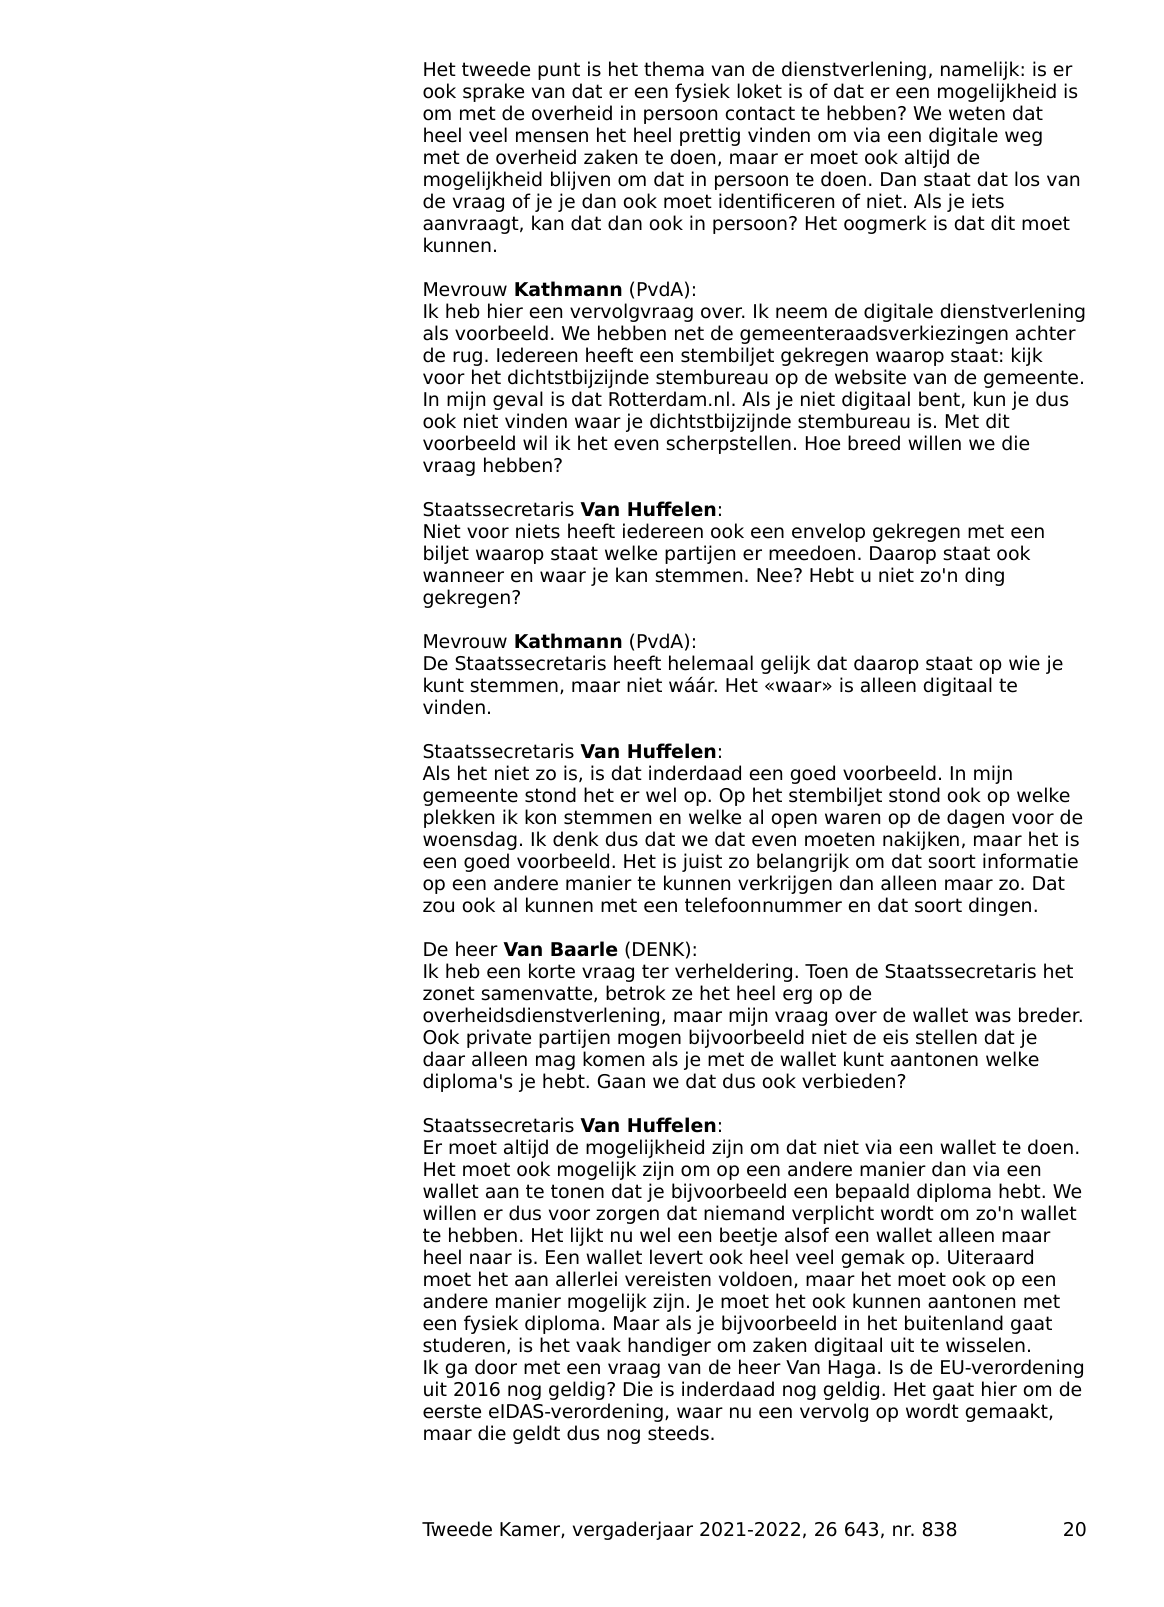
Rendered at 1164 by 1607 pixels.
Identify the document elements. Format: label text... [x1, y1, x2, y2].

text Mevrouw Kathmann (PvdA): [422, 631, 1087, 653]
text Er moet altijd de mogelijkheid zijn om dat niet via een wallet te doen. Het moet ook mogelijk zijn om op een andere manier dan via een wallet aan te tonen dat je bijvoorbeeld een bepaald diploma hebt. We willen er dus voor zorgen dat niemand verplicht wordt om zo'n wallet te hebben. Het lijkt nu wel een beetje alsof een wallet alleen maar heel naar is. Een wallet levert ook heel veel gemak op. Uiteraard moet het aan allerlei vereisten voldoen, maar het moet ook op een andere manier mogelijk zijn. Je moet het ook kunnen aantonen met een fysiek diploma. Maar als je bijvoorbeeld in het buitenland gaat studeren, is het vaak handiger om zaken digitaal uit te wisselen. [422, 1137, 1087, 1357]
text Ik heb een korte vraag ter verheldering. Toen de Staatssecretaris het zonet samenvatte, betrok ze het heel erg op de overheidsdienstverlening, maar mijn vraag over de wallet was breder. Ook private partijen mogen bijvoorbeeld niet de eis stellen dat je daar alleen mag komen als je met de wallet kunt aantonen welke diploma's je hebt. Gaan we dat dus ook verbieden? [422, 961, 1087, 1093]
text Staatssecretaris Van Huffelen: [422, 741, 1087, 763]
text Mevrouw Kathmann (PvdA): [422, 279, 1087, 301]
text Staatssecretaris Van Huffelen: [422, 499, 1087, 521]
text Ik heb hier een vervolgvraag over. Ik neem de digitale dienstverlening als voorbeeld. We hebben net de gemeenteraadsverkiezingen achter de rug. Iedereen heeft een stembiljet gekregen waarop staat: kijk voor het dichtstbijzijnde stembureau op de website van de gemeente. In mijn geval is dat Rotterdam.nl. Als je niet digitaal bent, kun je dus ook niet vinden waar je dichtstbijzijnde stembureau is. Met dit voorbeeld wil ik het even scherpstellen. Hoe breed willen we die vraag hebben? [422, 301, 1087, 477]
text Ik ga door met een vraag van de heer Van Haga. Is de EU-verordening uit 2016 nog geldig? Die is inderdaad nog geldig. Het gaat hier om de eerste eIDAS-verordening, waar nu een vervolg op wordt gemaakt, maar die geldt dus nog steeds. [422, 1357, 1087, 1445]
text De Staatssecretaris heeft helemaal gelijk dat daarop staat op wie je kunt stemmen, maar niet wáár. Het «waar» is alleen digitaal te vinden. [422, 653, 1087, 719]
text Staatssecretaris Van Huffelen: [422, 1115, 1087, 1137]
text Het tweede punt is het thema van de dienstverlening, namelijk: is er ook sprake van dat er een fysiek loket is of dat er een mogelijkheid is om met de overheid in persoon contact te hebben? We weten dat heel veel mensen het heel prettig vinden om via een digitale weg met de overheid zaken te doen, maar er moet ook altijd de mogelijkheid blijven om dat in persoon te doen. Dan staat dat los van de vraag of je je dan ook moet identificeren of niet. Als je iets aanvraagt, kan dat dan ook in persoon? Het oogmerk is dat dit moet kunnen. [422, 59, 1087, 257]
text De heer Van Baarle (DENK): [422, 939, 1087, 961]
text Als het niet zo is, is dat inderdaad een goed voorbeeld. In mijn gemeente stond het er wel op. Op het stembiljet stond ook op welke plekken ik kon stemmen en welke al open waren op de dagen voor de woensdag. Ik denk dus dat we dat even moeten nakijken, maar het is een goed voorbeeld. Het is juist zo belangrijk om dat soort informatie op een andere manier te kunnen verkrijgen dan alleen maar zo. Dat zou ook al kunnen met een telefoonnummer en dat soort dingen. [422, 763, 1087, 917]
text Niet voor niets heeft iedereen ook een envelop gekregen met een biljet waarop staat welke partijen er meedoen. Daarop staat ook wanneer en waar je kan stemmen. Nee? Hebt u niet zo'n ding gekregen? [422, 521, 1087, 609]
